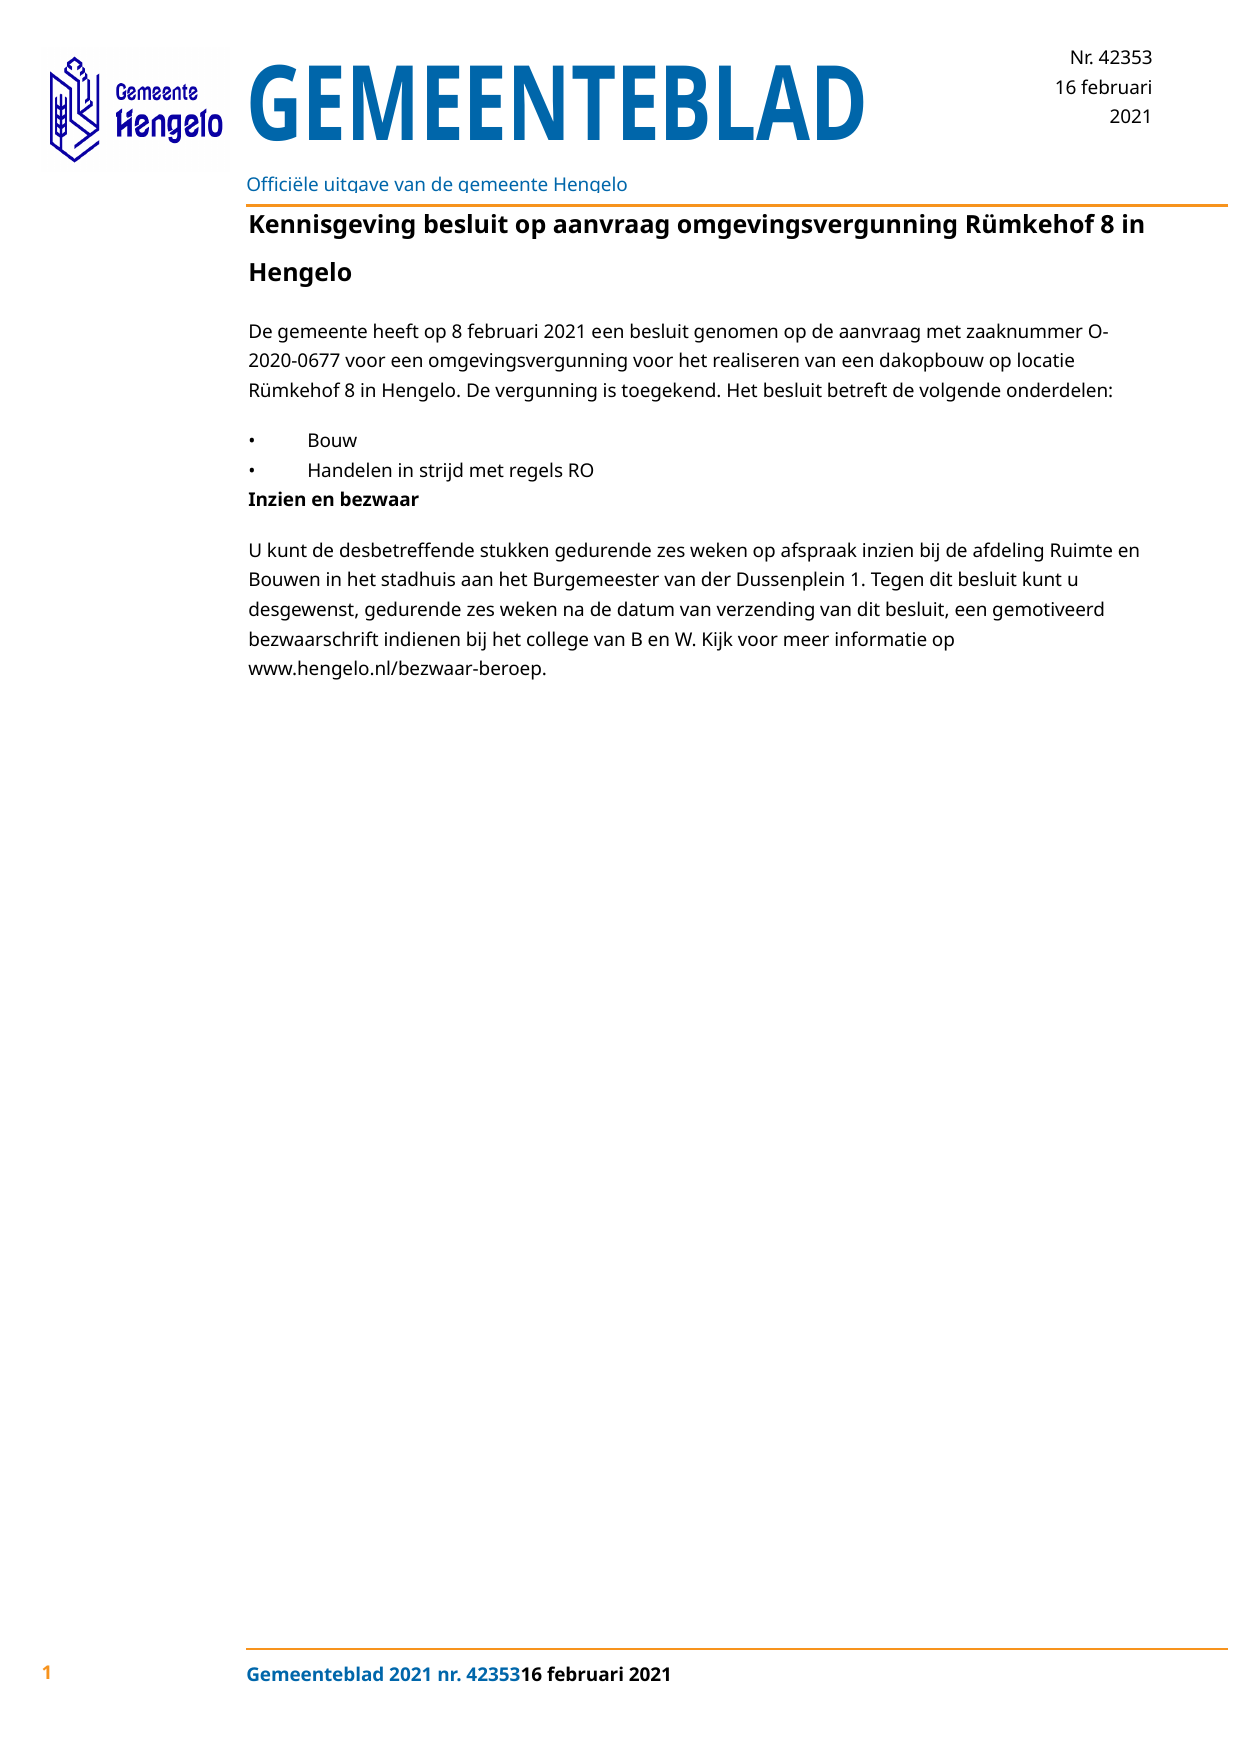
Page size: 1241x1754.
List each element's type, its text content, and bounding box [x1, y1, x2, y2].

text Inzien en bezwaar [248, 487, 1152, 512]
list Bouw [248, 427, 1152, 453]
picture [41, 47, 231, 172]
text U kunt de desbetreffende stukken gedurende zes weken op afspraak inzien bij de afdeling Ruimte en Bouwen in het stadhuis aan het Burgemeester van der Dussenplein 1. Tegen dit besluit kunt u desgewenst, gedurende zes weken na de datum van verzending van dit besluit, een gemotiveerd bezwaarschrift indienen bij het college van B en W. Kijk voor meer informatie op www.hengelo.nl/bezwaar-beroep. [248, 537, 1152, 681]
text De gemeente heeft op 8 februari 2021 een besluit genomen op de aanvraag met zaaknummer O-2020-0677 voor een omgevingsvergunning voor het realiseren van een dakopbouw op locatie Rümkehof 8 in Hengelo. De vergunning is toegekend. Het besluit betreft de volgende onderdelen: [248, 318, 1152, 403]
list Handelen in strijd met regels RO [248, 457, 1152, 483]
text Kennisgeving besluit op aanvraag omgevingsvergunning Rümkehof 8 in Hengelo [248, 207, 1152, 288]
